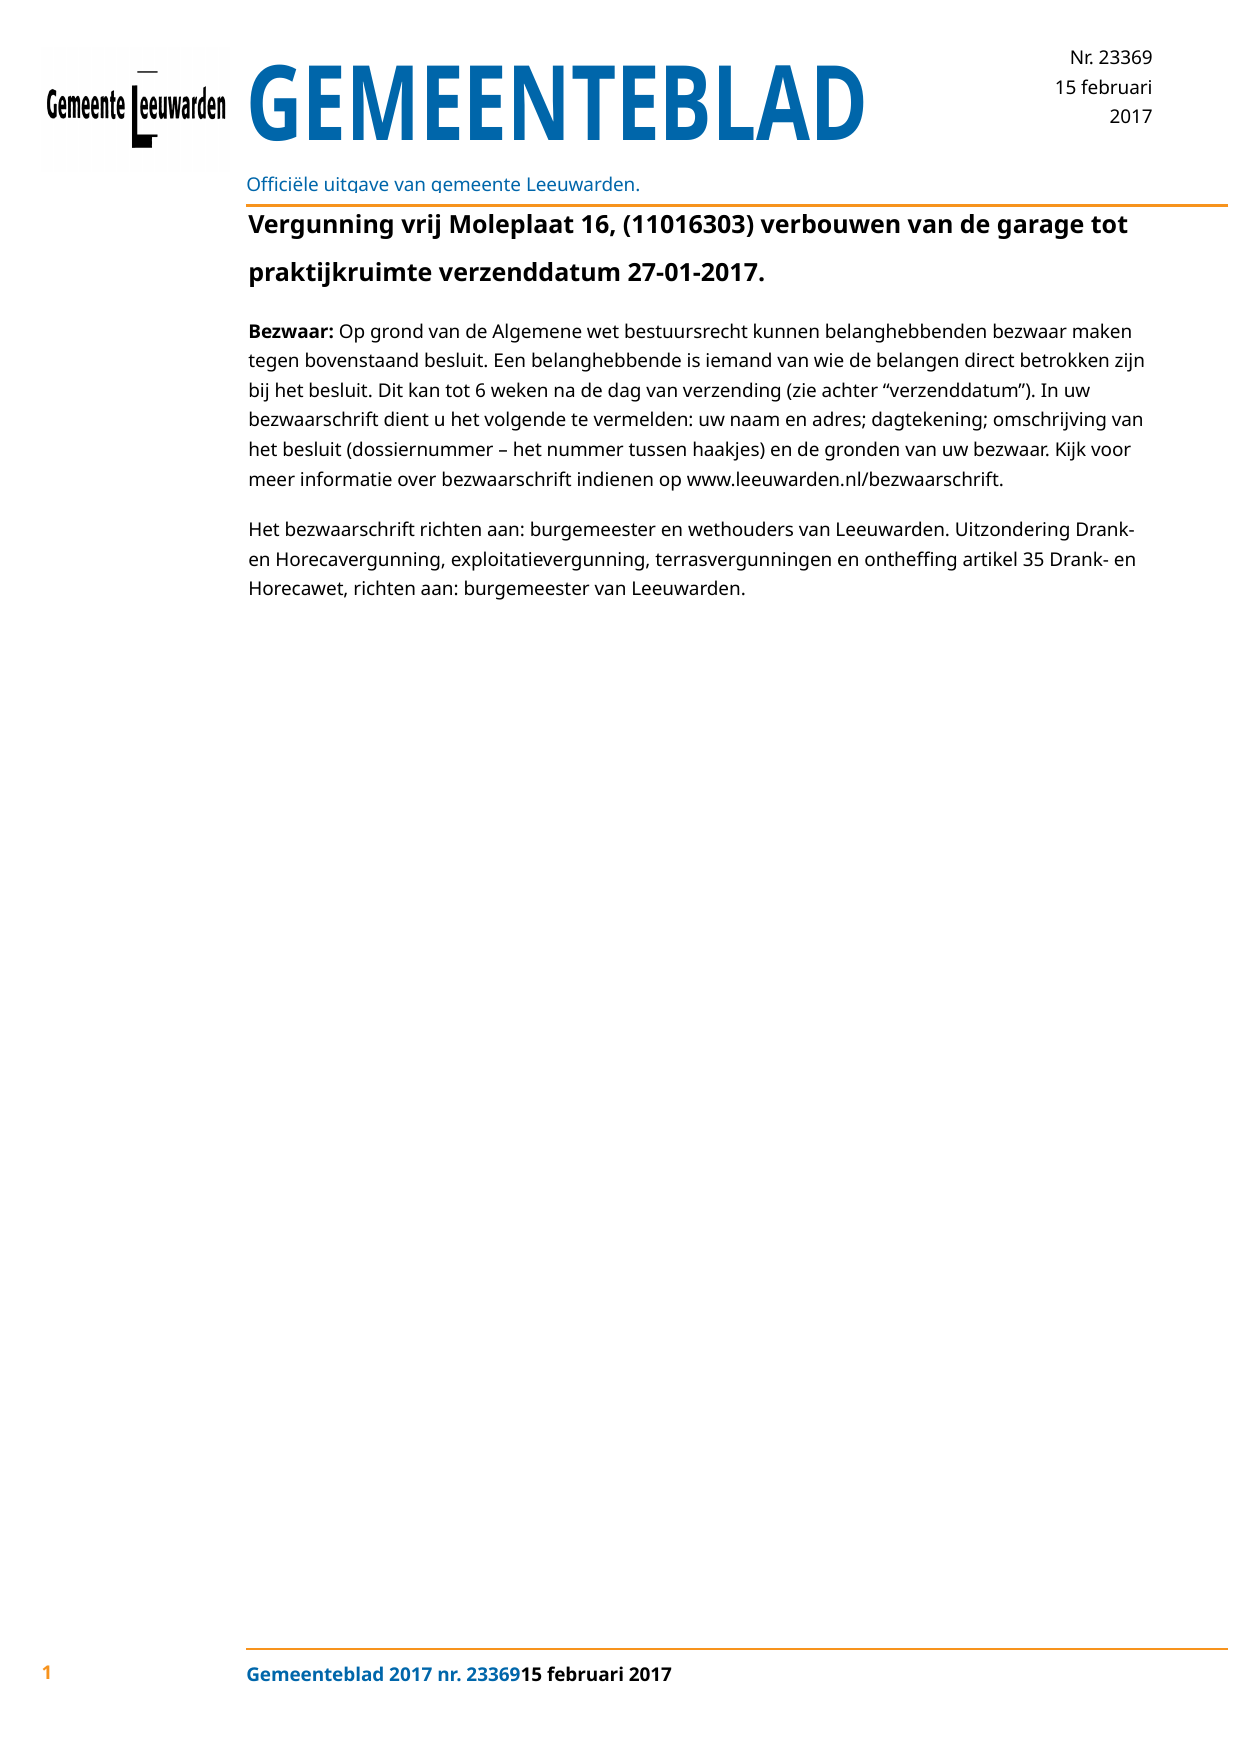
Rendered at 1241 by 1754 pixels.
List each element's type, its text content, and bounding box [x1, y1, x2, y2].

picture [41, 47, 231, 172]
text Vergunning vrij Moleplaat 16, (11016303) verbouwen van de garage tot praktijkruimte verzenddatum 27-01-2017. [248, 207, 1152, 288]
text Het bezwaarschrift richten aan: burgemeester en wethouders van Leeuwarden. Uitzondering Drank- en Horecavergunning, exploitatievergunning, terrasvergunningen en ontheffing artikel 35 Drank- en Horecawet, richten aan: burgemeester van Leeuwarden. [248, 516, 1152, 601]
text Bezwaar: Op grond van de Algemene wet bestuursrecht kunnen belanghebbenden bezwaar maken tegen bovenstaand besluit. Een belanghebbende is iemand van wie de belangen direct betrokken zijn bij het besluit. Dit kan tot 6 weken na de dag van verzending (zie achter “verzenddatum”). In uw bezwaarschrift dient u het volgende te vermelden: uw naam en adres; dagtekening; omschrijving van het besluit (dossiernummer – het nummer tussen haakjes) en de gronden van uw bezwaar. Kijk voor meer informatie over bezwaarschrift indienen op www.leeuwarden.nl/bezwaarschrift. [248, 318, 1152, 492]
